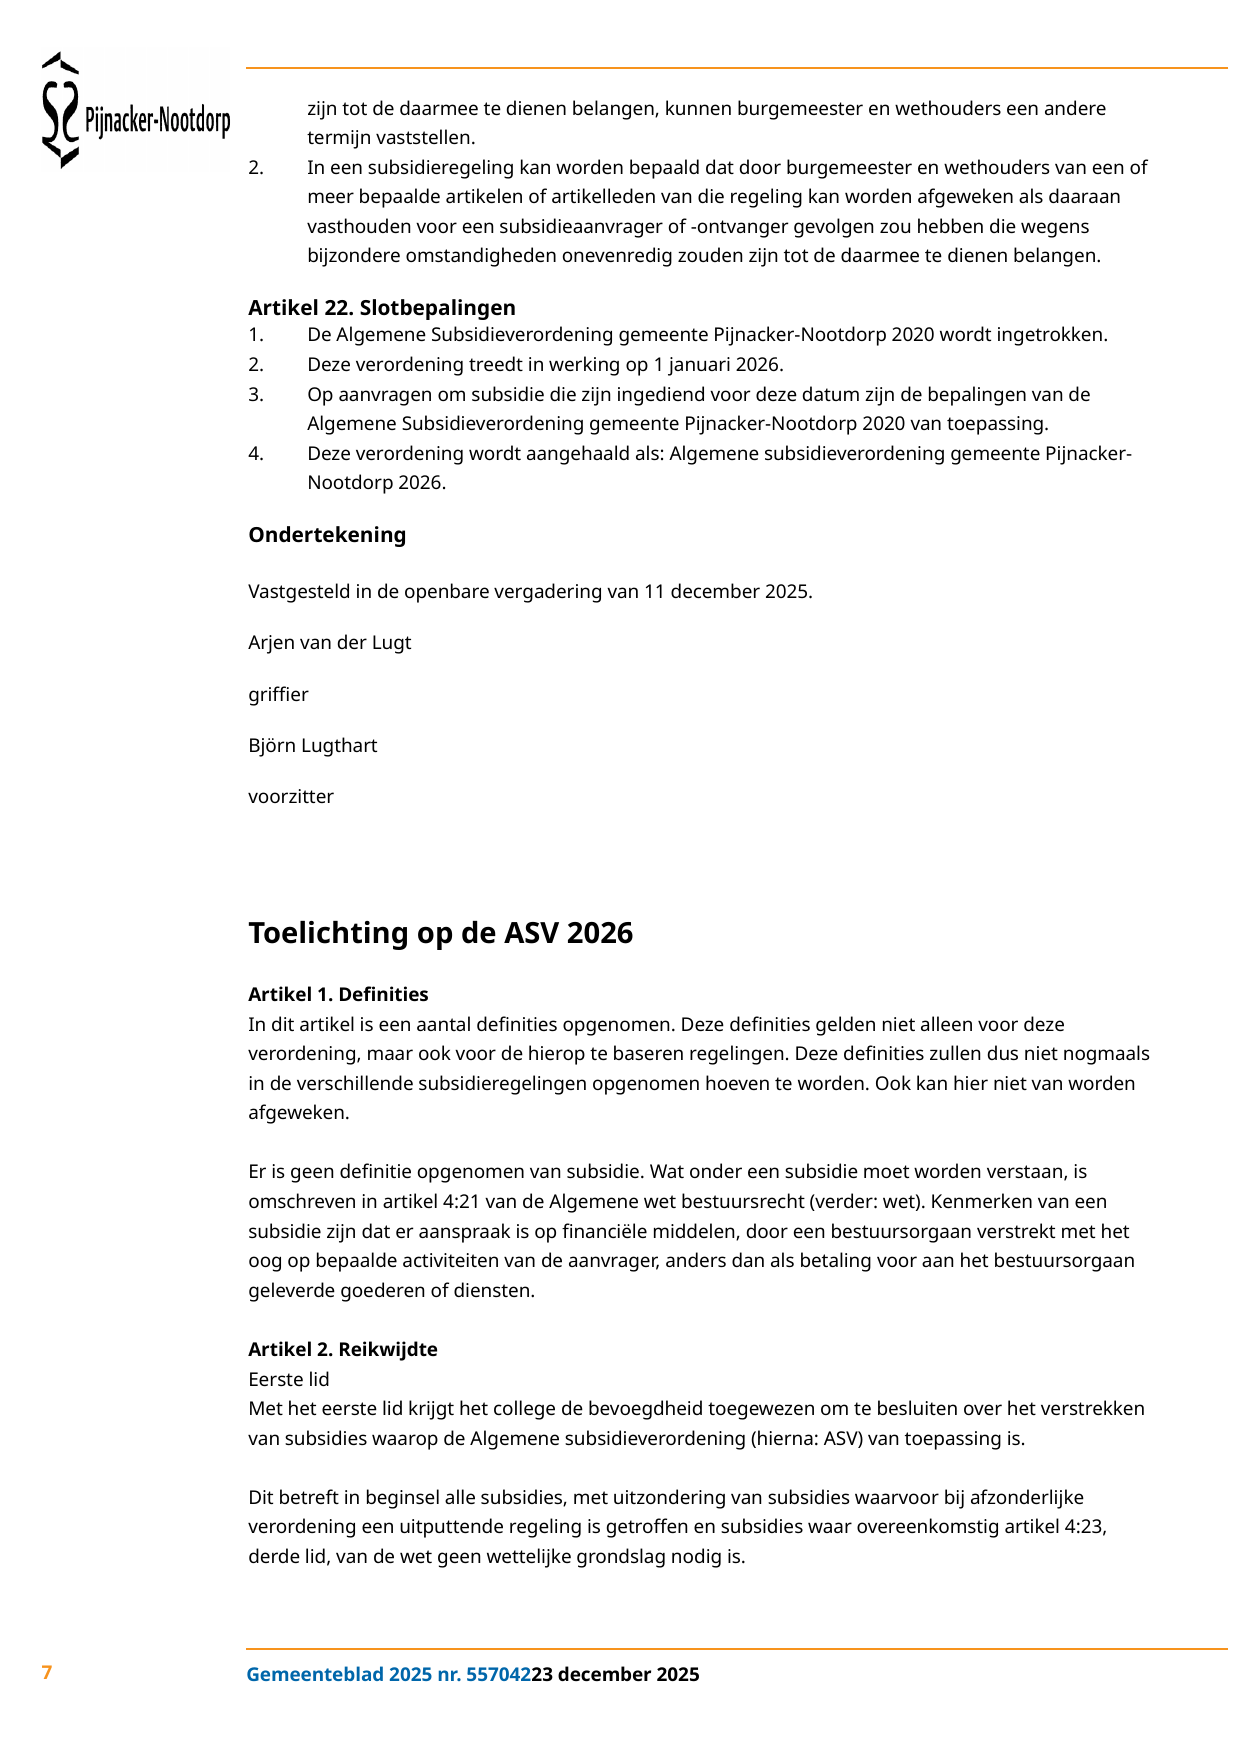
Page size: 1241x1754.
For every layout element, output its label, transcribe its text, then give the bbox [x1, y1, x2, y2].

list Deze verordening wordt aangehaald als: Algemene subsidieverordening gemeente Pijnacker-Nootdorp 2026. [248, 440, 1152, 495]
text Artikel 2. Reikwijdte [248, 1336, 1152, 1362]
text Met het eerste lid krijgt het college de bevoegdheid toegewezen om te besluiten over het verstrekken van subsidies waarop de Algemene subsidieverordening (hierna: ASV) van toepassing is. [248, 1395, 1152, 1451]
text Vastgesteld in de openbare vergadering van 11 december 2025. [248, 578, 1152, 604]
text voorzitter [248, 784, 1152, 809]
list In een subsidieregeling kan worden bepaald dat door burgemeester en wethouders van een of meer bepaalde artikelen of artikelleden van die regeling kan worden afgeweken als daaraan vasthouden voor een subsidieaanvrager of -ontvanger gevolgen zou hebben die wegens bijzondere omstandigheden onevenredig zouden zijn tot de daarmee te dienen belangen. [248, 154, 1152, 268]
list Deze verordening treedt in werking op 1 januari 2026. [248, 351, 1152, 377]
picture [41, 47, 231, 172]
text Ondertekening [248, 520, 1152, 548]
text In dit artikel is een aantal definities opgenomen. Deze definities gelden niet alleen voor deze verordening, maar ook voor de hierop te baseren regelingen. Deze definities zullen dus niet nogmaals in de verschillende subsidieregelingen opgenomen hoeven te worden. Ook kan hier niet van worden afgeweken. [248, 1011, 1152, 1125]
text Eerste lid [248, 1366, 1152, 1392]
text griffier [248, 681, 1152, 707]
list zijn tot de daarmee te dienen belangen, kunnen burgemeester en wethouders een andere termijn vaststellen. [248, 95, 1152, 150]
text Toelichting op de ASV 2026 [248, 912, 1152, 952]
text Arjen van der Lugt [248, 629, 1152, 655]
list De Algemene Subsidieverordening gemeente Pijnacker-Nootdorp 2020 wordt ingetrokken. [248, 322, 1152, 347]
text Artikel 1. Definities [248, 981, 1152, 1007]
text Artikel 22. Slotbepalingen [248, 293, 1152, 322]
text Dit betreft in beginsel alle subsidies, met uitzondering van subsidies waarvoor bij afzonderlijke verordening een uitputtende regeling is getroffen en subsidies waar overeenkomstig artikel 4:23, derde lid, van de wet geen wettelijke grondslag nodig is. [248, 1484, 1152, 1569]
list Op aanvragen om subsidie die zijn ingediend voor deze datum zijn de bepalingen van de Algemene Subsidieverordening gemeente Pijnacker-Nootdorp 2020 van toepassing. [248, 381, 1152, 436]
text Er is geen definitie opgenomen van subsidie. Wat onder een subsidie moet worden verstaan, is omschreven in artikel 4:21 van de Algemene wet bestuursrecht (verder: wet). Kenmerken van een subsidie zijn dat er aanspraak is op financiële middelen, door een bestuursorgaan verstrekt met het oog op bepaalde activiteiten van de aanvrager, anders dan als betaling voor aan het bestuursorgaan geleverde goederen of diensten. [248, 1159, 1152, 1303]
text Björn Lugthart [248, 732, 1152, 758]
